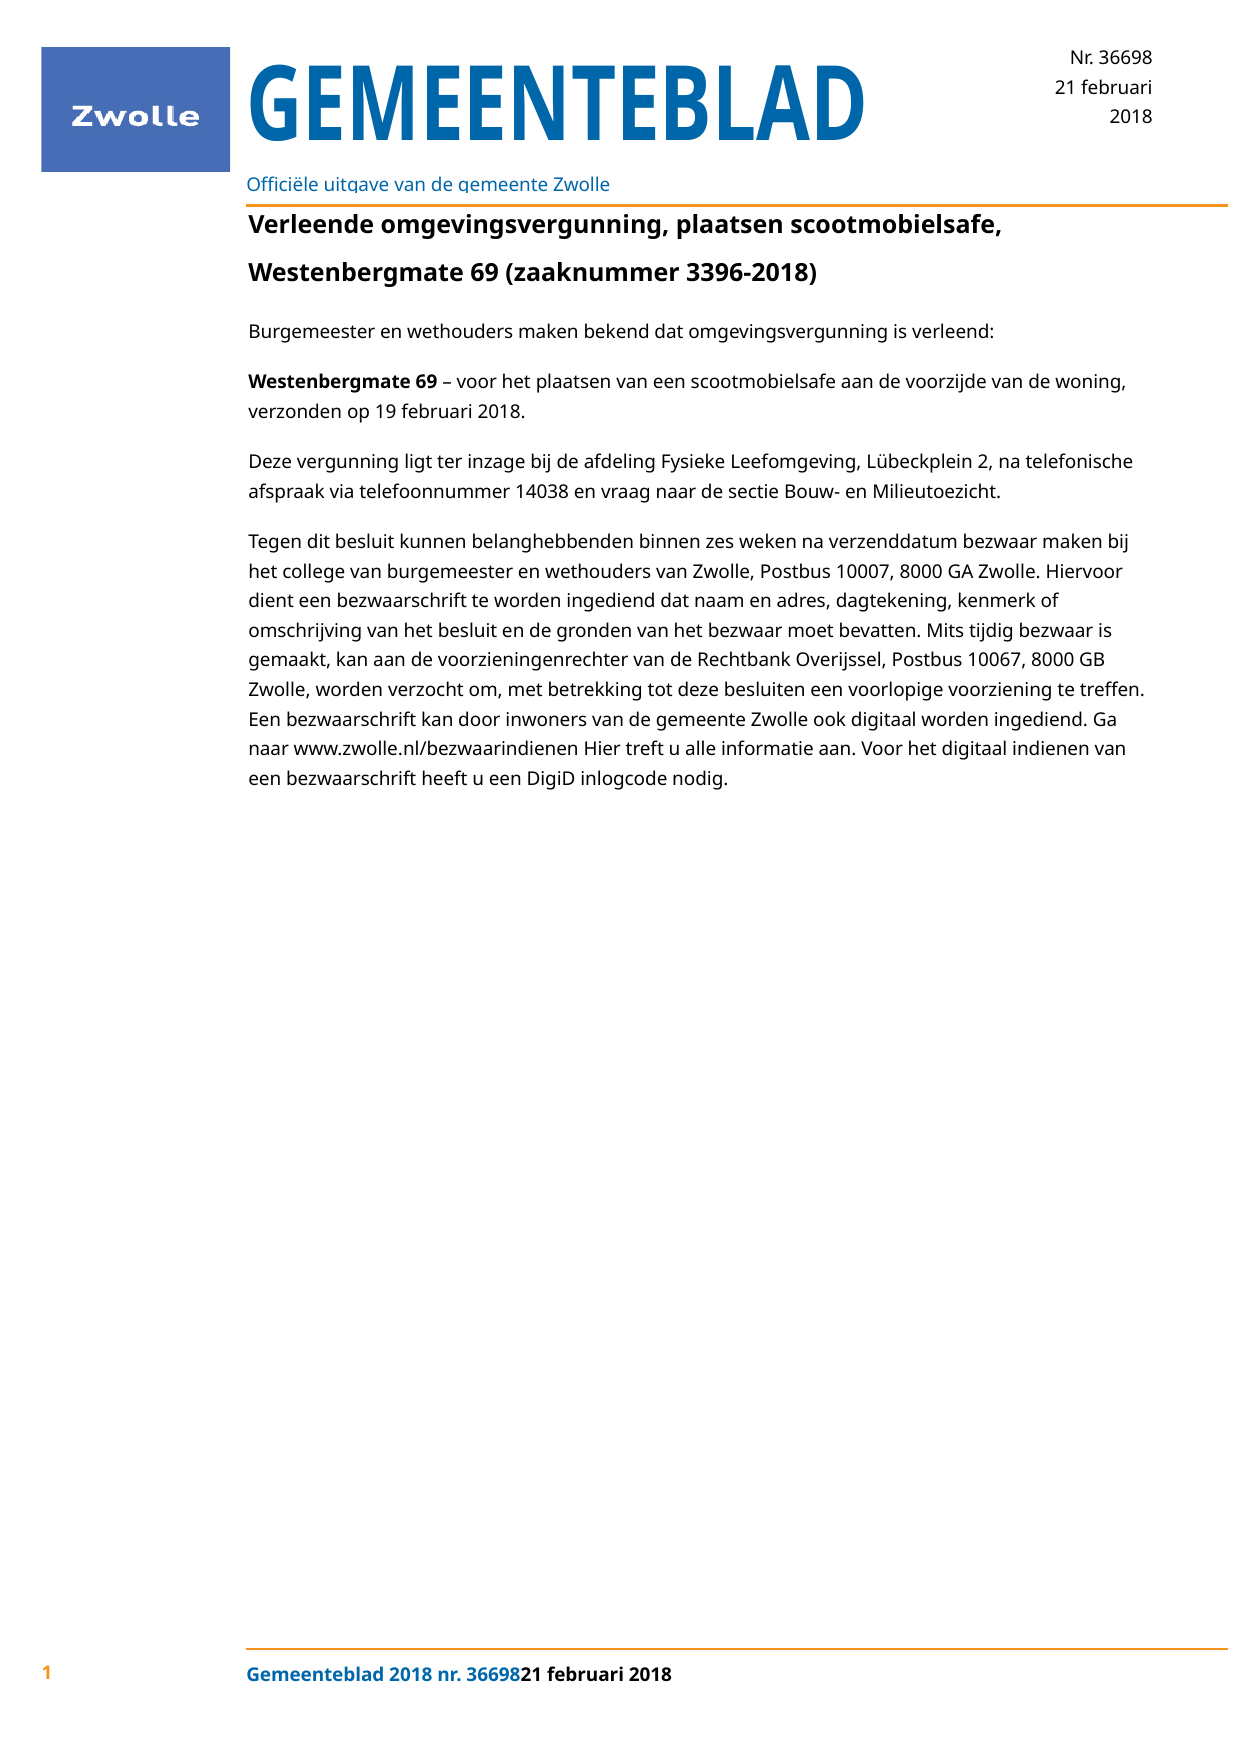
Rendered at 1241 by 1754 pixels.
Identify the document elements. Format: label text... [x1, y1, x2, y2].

text Westenbergmate 69 – voor het plaatsen van een scootmobielsafe aan de voorzijde van de woning, verzonden op 19 februari 2018. [248, 368, 1152, 424]
text Tegen dit besluit kunnen belanghebbenden binnen zes weken na verzenddatum bezwaar maken bij het college van burgemeester en wethouders van Zwolle, Postbus 10007, 8000 GA Zwolle. Hiervoor dient een bezwaarschrift te worden ingediend dat naam en adres, dagtekening, kenmerk of omschrijving van het besluit en de gronden van het bezwaar moet bevatten. Mits tijdig bezwaar is gemaakt, kan aan de voorzieningenrechter van de Rechtbank Overijssel, Postbus 10067, 8000 GB Zwolle, worden verzocht om, met betrekking tot deze besluiten een voorlopige voorziening te treffen. Een bezwaarschrift kan door inwoners van de gemeente Zwolle ook digitaal worden ingediend. Ga naar www.zwolle.nl/bezwaarindienen Hier treft u alle informatie aan. Voor het digitaal indienen van een bezwaarschrift heeft u een DigiD inlogcode nodig. [248, 528, 1152, 791]
text Deze vergunning ligt ter inzage bij de afdeling Fysieke Leefomgeving, Lübeckplein 2, na telefonische afspraak via telefoonnummer 14038 en vraag naar de sectie Bouw- en Milieutoezicht. [248, 448, 1152, 504]
text Burgemeester en wethouders maken bekend dat omgevingsvergunning is verleend: [248, 318, 1152, 344]
text Verleende omgevingsvergunning, plaatsen scootmobielsafe, Westenbergmate 69 (zaaknummer 3396-2018) [248, 207, 1152, 288]
picture [41, 47, 231, 172]
